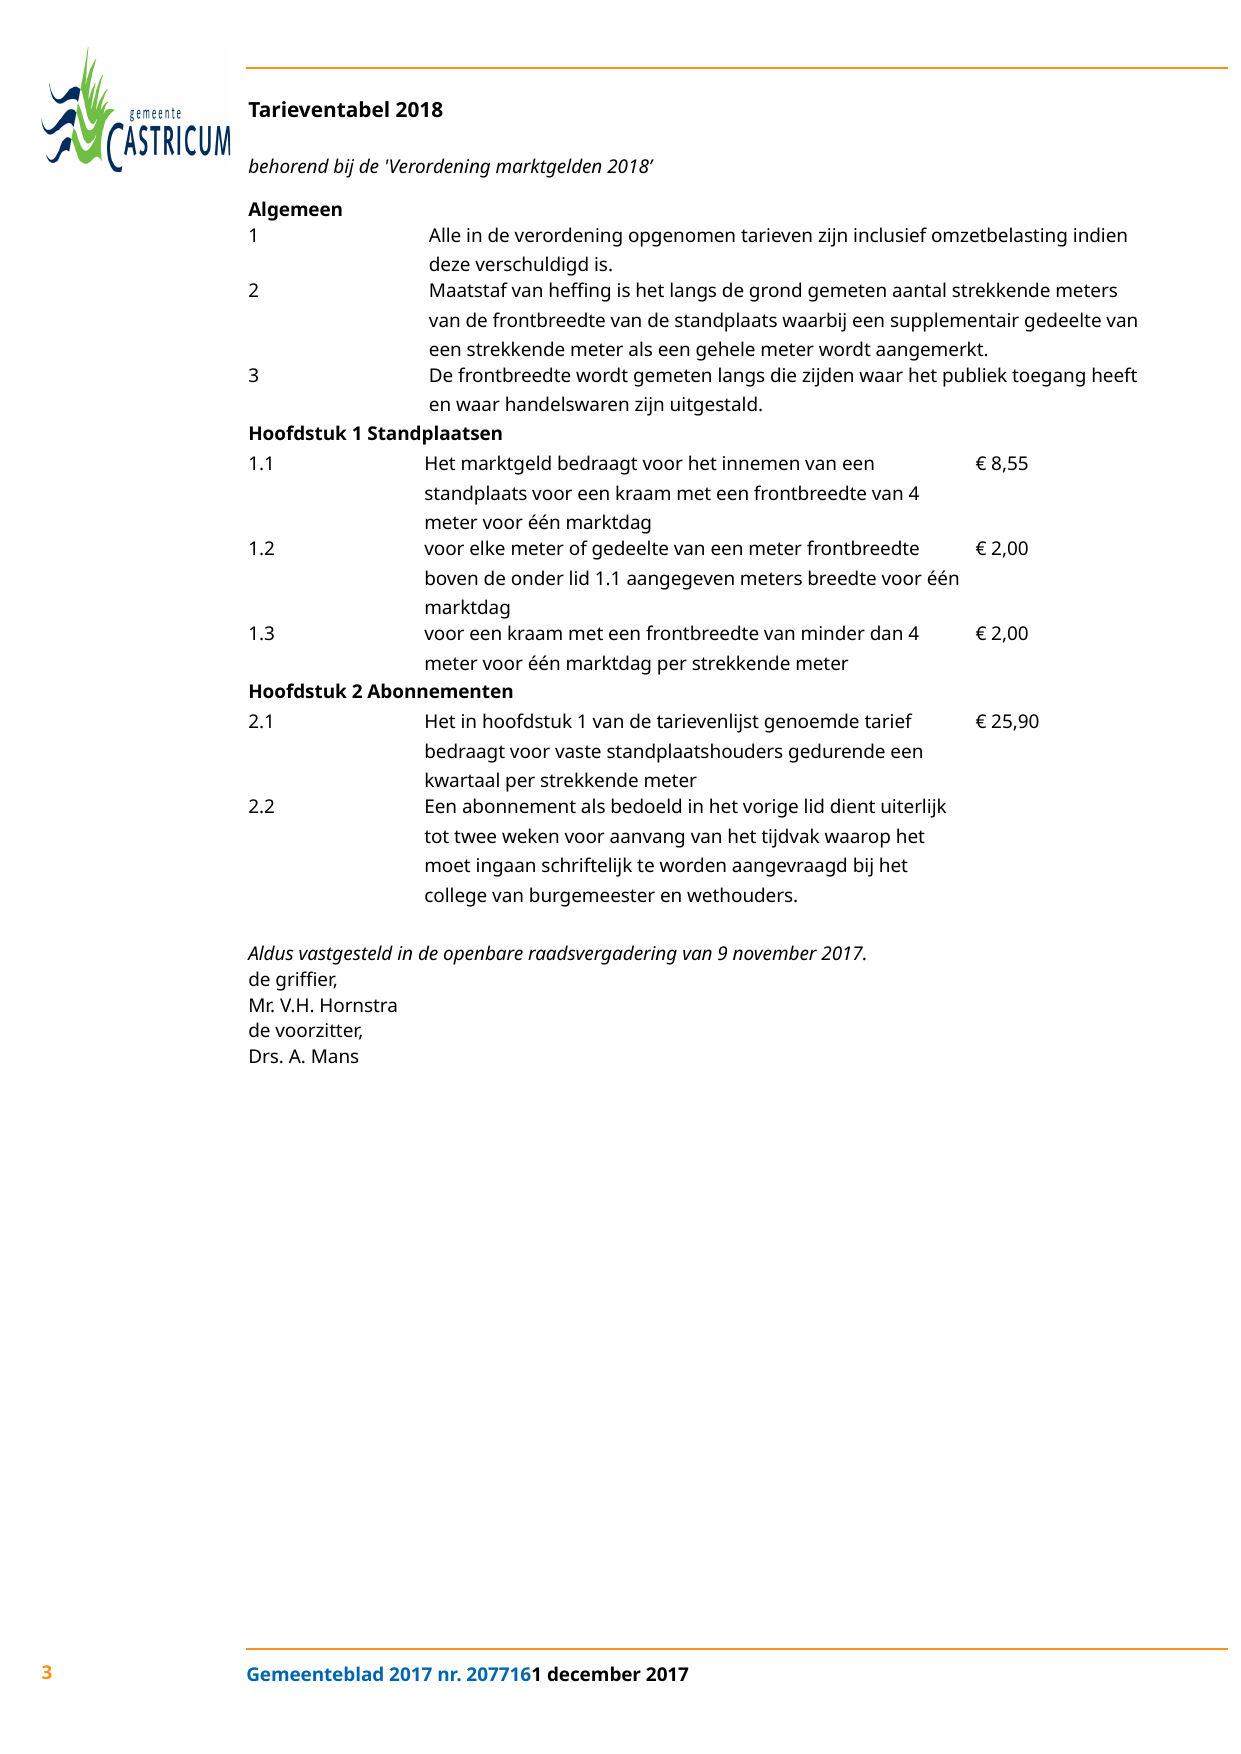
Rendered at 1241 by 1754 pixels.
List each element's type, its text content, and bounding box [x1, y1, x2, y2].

text Tarieventabel 2018 [248, 95, 1152, 123]
text behorend bij de 'Verordening marktgelden 2018’ [248, 153, 1152, 179]
text Aldus vastgesteld in de openbare raadsvergadering van 9 november 2017. [248, 941, 1152, 966]
text Algemeen [248, 196, 1152, 222]
table_header 1 [248, 222, 429, 277]
table_header Het marktgeld bedraagt voor het innemen van een standplaats voor een kraam met een frontbreedte van 4 meter voor één marktdag [424, 450, 975, 535]
table_header € 8,55 [975, 450, 1152, 535]
table_cell 2.2 [248, 793, 424, 908]
table_cell 3 [248, 362, 429, 417]
table_cell voor elke meter of gedeelte van een meter frontbreedte boven de onder lid 1.1 aangegeven meters breedte voor één marktdag [424, 535, 975, 620]
text Drs. A. Mans [248, 1043, 1152, 1069]
table_cell 1.3 [248, 620, 424, 675]
table_header € 25,90 [975, 708, 1152, 793]
table_cell De frontbreedte wordt gemeten langs die zijden waar het publiek toegang heeft en waar handelswaren zijn uitgestald. [429, 362, 1152, 417]
table_header 1.1 [248, 450, 424, 535]
table_cell € 2,00 [975, 620, 1152, 675]
table_cell 1.2 [248, 535, 424, 620]
text de voorzitter, [248, 1018, 1152, 1043]
text Hoofdstuk 2 Abonnementen [248, 679, 1152, 704]
table_cell € 2,00 [975, 535, 1152, 620]
table_header Alle in de verordening opgenomen tarieven zijn inclusief omzetbelasting indien deze verschuldigd is. [429, 222, 1152, 277]
table_cell [975, 793, 1152, 908]
text de griffier, [248, 966, 1152, 992]
picture [41, 47, 231, 172]
text Mr. V.H. Hornstra [248, 992, 1152, 1018]
table_header Het in hoofdstuk 1 van de tarievenlijst genoemde tarief bedraagt voor vaste standplaatshouders gedurende een kwartaal per strekkende meter [424, 708, 975, 793]
table_cell 2 [248, 277, 429, 362]
table_cell Een abonnement als bedoeld in het vorige lid dient uiterlijk tot twee weken voor aanvang van het tijdvak waarop het moet ingaan schriftelijk te worden aangevraagd bij het college van burgemeester en wethouders. [424, 793, 975, 908]
text Hoofdstuk 1 Standplaatsen [248, 421, 1152, 446]
table_cell voor een kraam met een frontbreedte van minder dan 4 meter voor één marktdag per strekkende meter [424, 620, 975, 675]
table_cell Maatstaf van heffing is het langs de grond gemeten aantal strekkende meters van de frontbreedte van de standplaats waarbij een supplementair gedeelte van een strekkende meter als een gehele meter wordt aangemerkt. [429, 277, 1152, 362]
table_header 2.1 [248, 708, 424, 793]
